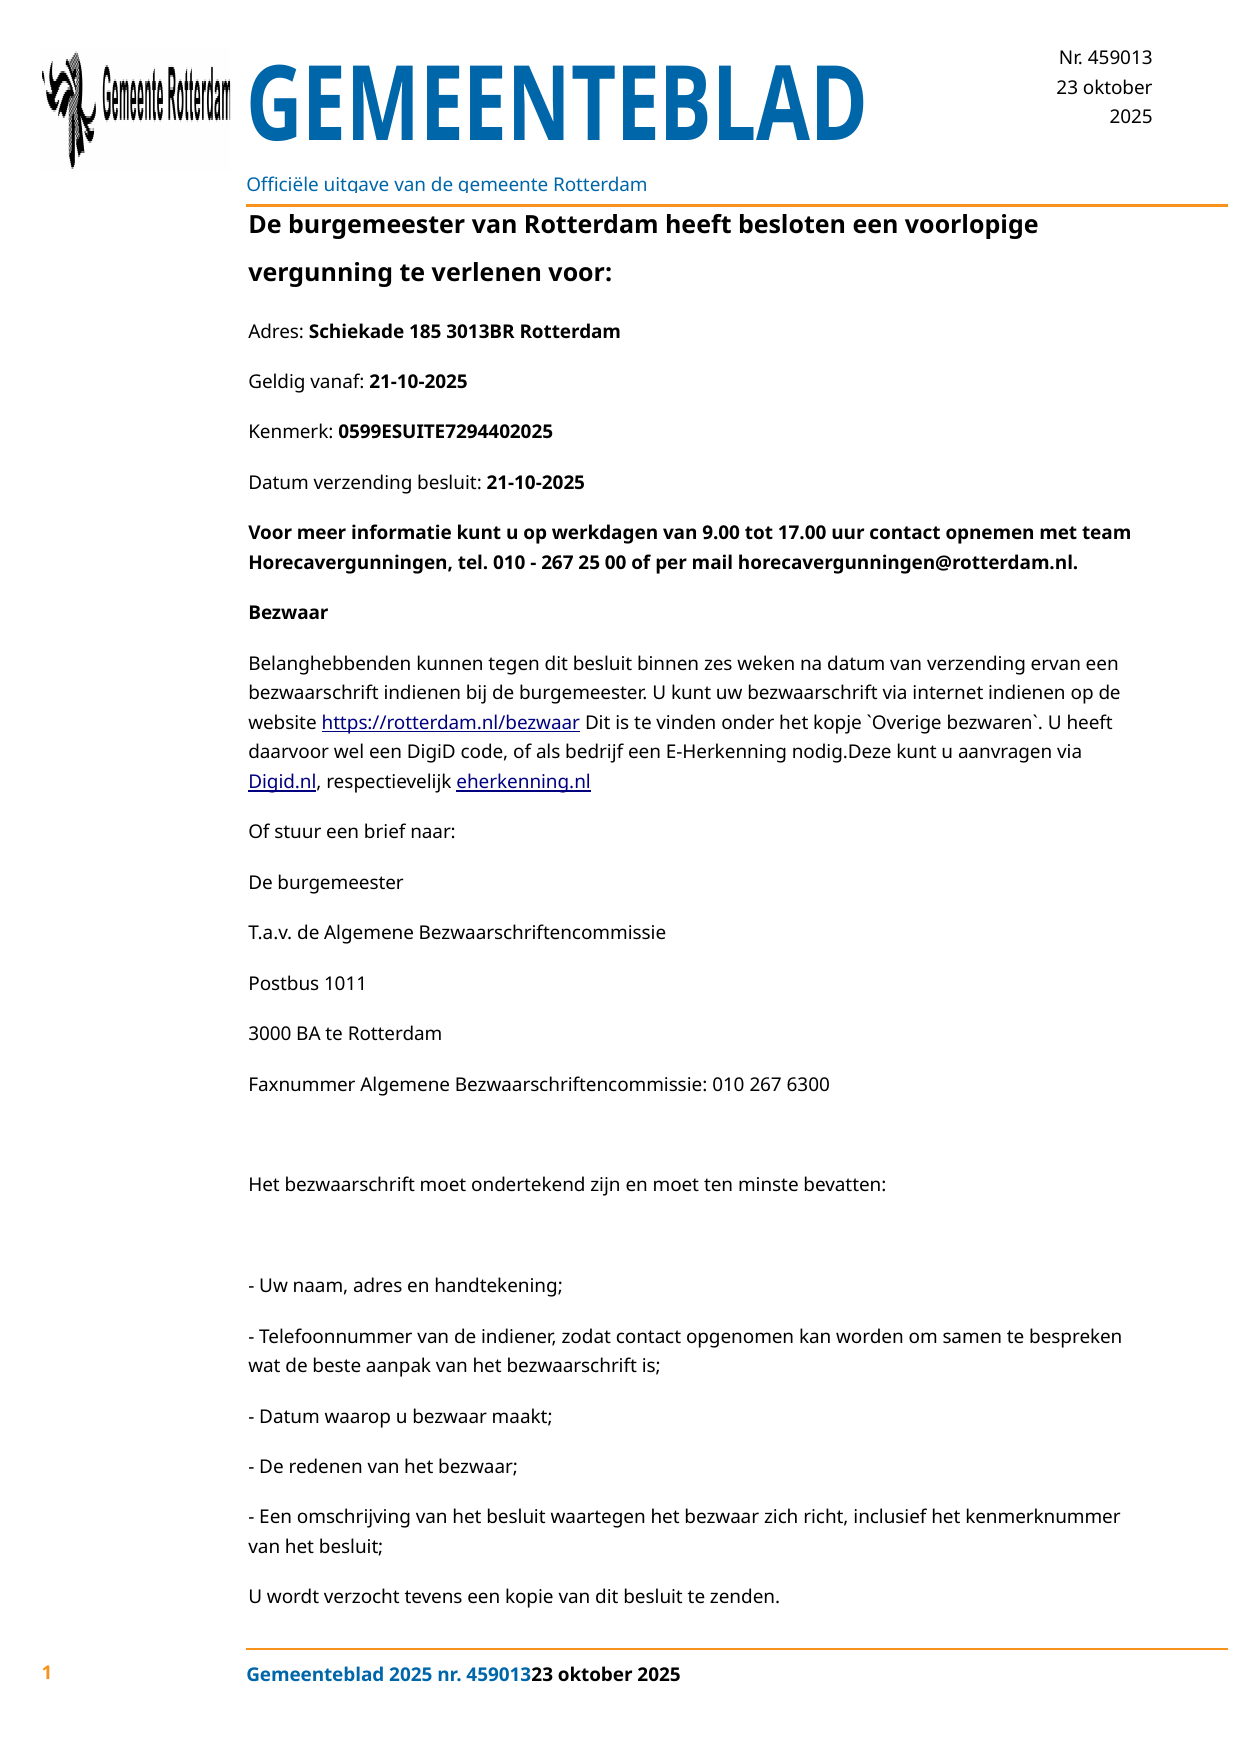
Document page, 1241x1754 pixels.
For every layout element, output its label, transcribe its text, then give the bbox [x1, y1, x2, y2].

text - Telefoonnummer van de indiener, zodat contact opgenomen kan worden om samen te bespreken wat de beste aanpak van het bezwaarschrift is; [248, 1323, 1152, 1378]
text Adres: Schiekade 185 3013BR Rotterdam [248, 318, 1152, 344]
text 3000 BA te Rotterdam [248, 1020, 1152, 1046]
text Voor meer informatie kunt u op werkdagen van 9.00 tot 17.00 uur contact opnemen met team Horecavergunningen, tel. 010 - 267 25 00 of per mail horecavergunningen@rotterdam.nl. [248, 519, 1152, 575]
text De burgemeester [248, 869, 1152, 895]
text U wordt verzocht tevens een kopie van dit besluit te zenden. [248, 1584, 1152, 1609]
text - Uw naam, adres en handtekening; [248, 1272, 1152, 1298]
text - Een omschrijving van het besluit waartegen het bezwaar zich richt, inclusief het kenmerknummer van het besluit; [248, 1504, 1152, 1559]
text T.a.v. de Algemene Bezwaarschriftencommissie [248, 919, 1152, 945]
text De burgemeester van Rotterdam heeft besloten een voorlopige vergunning te verlenen voor: [248, 207, 1152, 288]
text Belanghebbenden kunnen tegen dit besluit binnen zes weken na datum van verzending ervan een bezwaarschrift indienen bij de burgemeester. U kunt uw bezwaarschrift via internet indienen op de website https://rotterdam.nl/bezwaar Dit is te vinden onder het kopje `Overige bezwaren`. U heeft daarvoor wel een DigiD code, of als bedrijf een E-Herkenning nodig.Deze kunt u aanvragen via Digid.nl, respectievelijk eherkenning.nl [248, 650, 1152, 794]
text - Datum waarop u bezwaar maakt; [248, 1403, 1152, 1429]
text Geldig vanaf: 21-10-2025 [248, 368, 1152, 394]
text Postbus 1011 [248, 970, 1152, 996]
text Kenmerk: 0599ESUITE7294402025 [248, 419, 1152, 444]
picture [41, 47, 231, 172]
text - De redenen van het bezwaar; [248, 1453, 1152, 1479]
text Datum verzending besluit: 21-10-2025 [248, 469, 1152, 495]
text Het bezwaarschrift moet ondertekend zijn en moet ten minste bevatten: [248, 1172, 1152, 1197]
text Of stuur een brief naar: [248, 819, 1152, 844]
text Faxnummer Algemene Bezwaarschriftencommissie: 010 267 6300 [248, 1071, 1152, 1097]
text Bezwaar [248, 599, 1152, 625]
